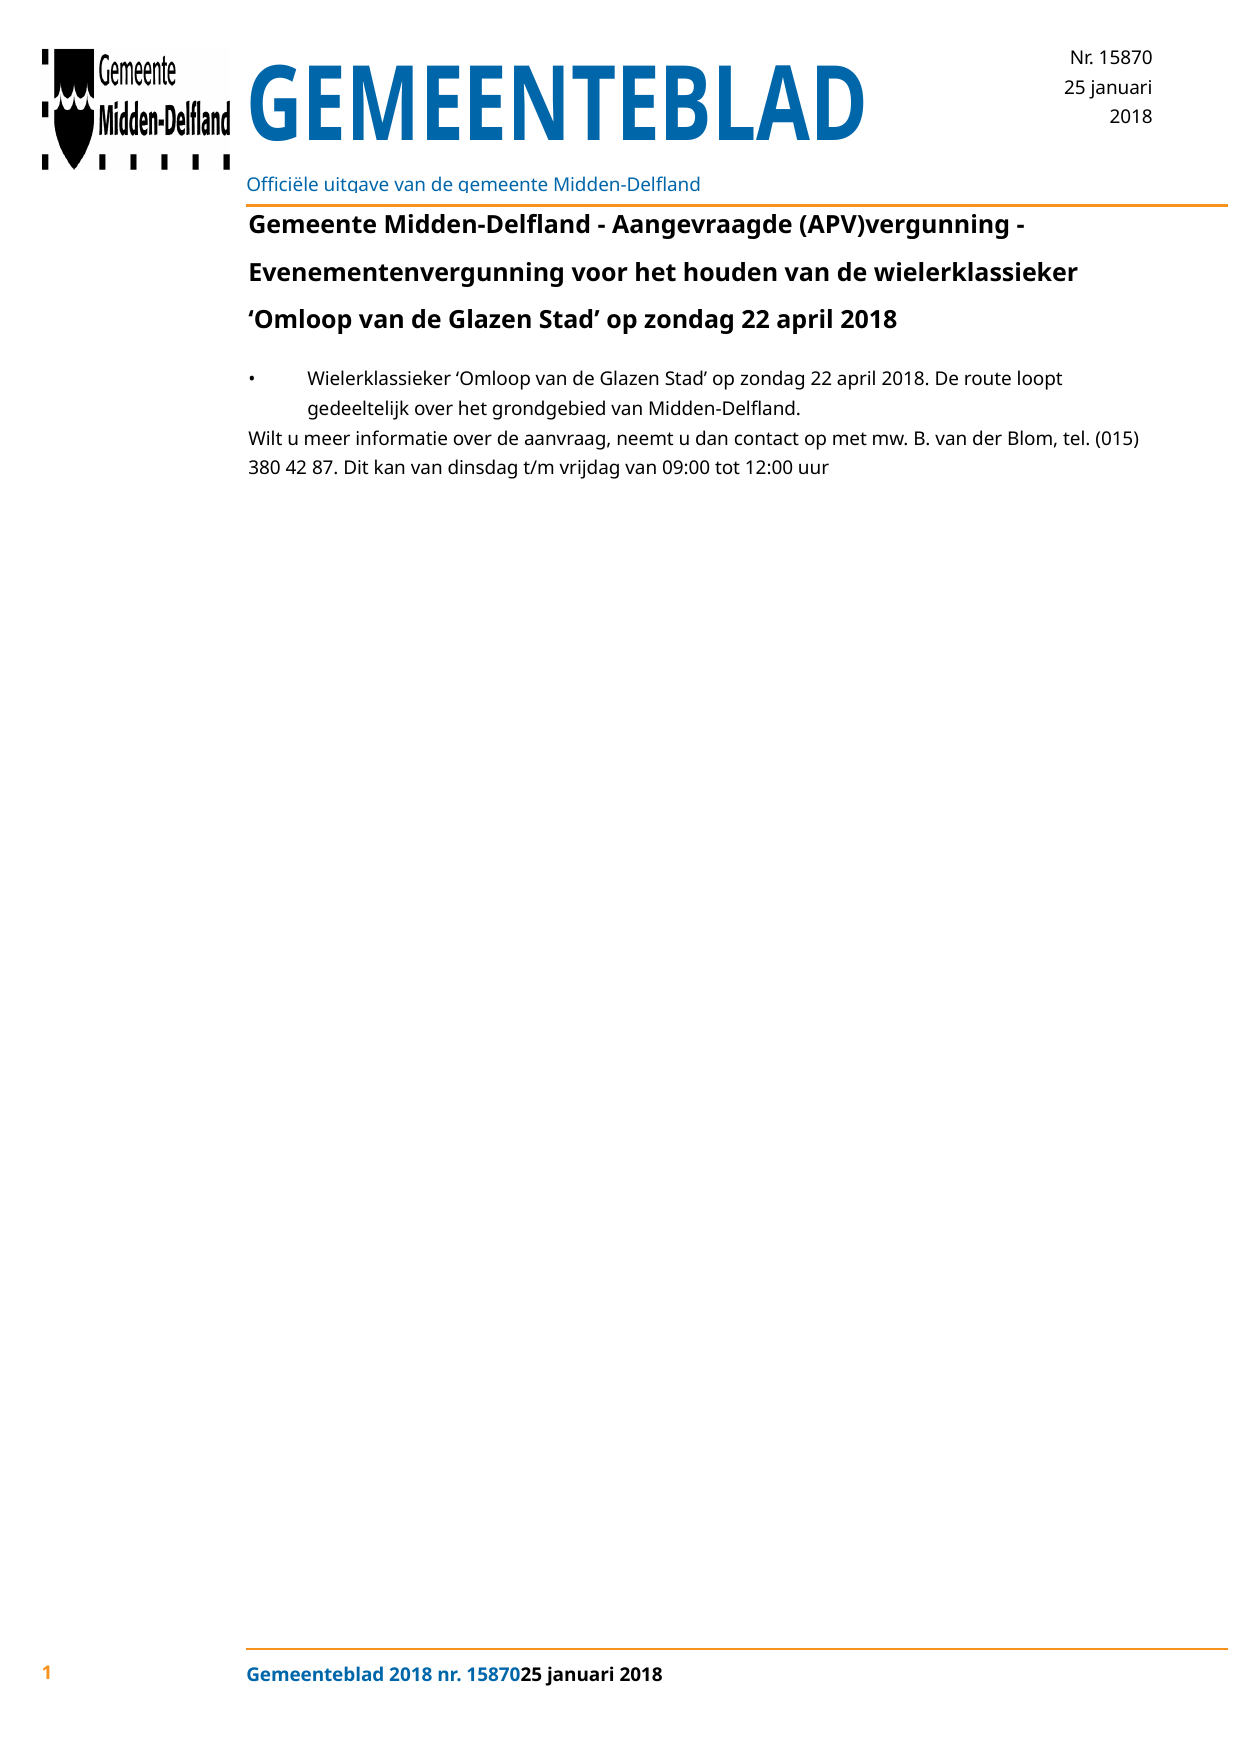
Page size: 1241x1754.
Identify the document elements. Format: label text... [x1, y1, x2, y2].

picture [41, 47, 231, 172]
text Wilt u meer informatie over de aanvraag, neemt u dan contact op met mw. B. van der Blom, tel. (015) 380 42 87. Dit kan van dinsdag t/m vrijdag van 09:00 tot 12:00 uur [248, 425, 1152, 480]
list Wielerklassieker ‘Omloop van de Glazen Stad’ op zondag 22 april 2018. De route loopt gedeeltelijk over het grondgebied van Midden-Delfland. [248, 366, 1152, 421]
text Gemeente Midden-Delfland - Aangevraagde (APV)vergunning - Evenementenvergunning voor het houden van de wielerklassieker ‘Omloop van de Glazen Stad’ op zondag 22 april 2018 [248, 207, 1152, 336]
